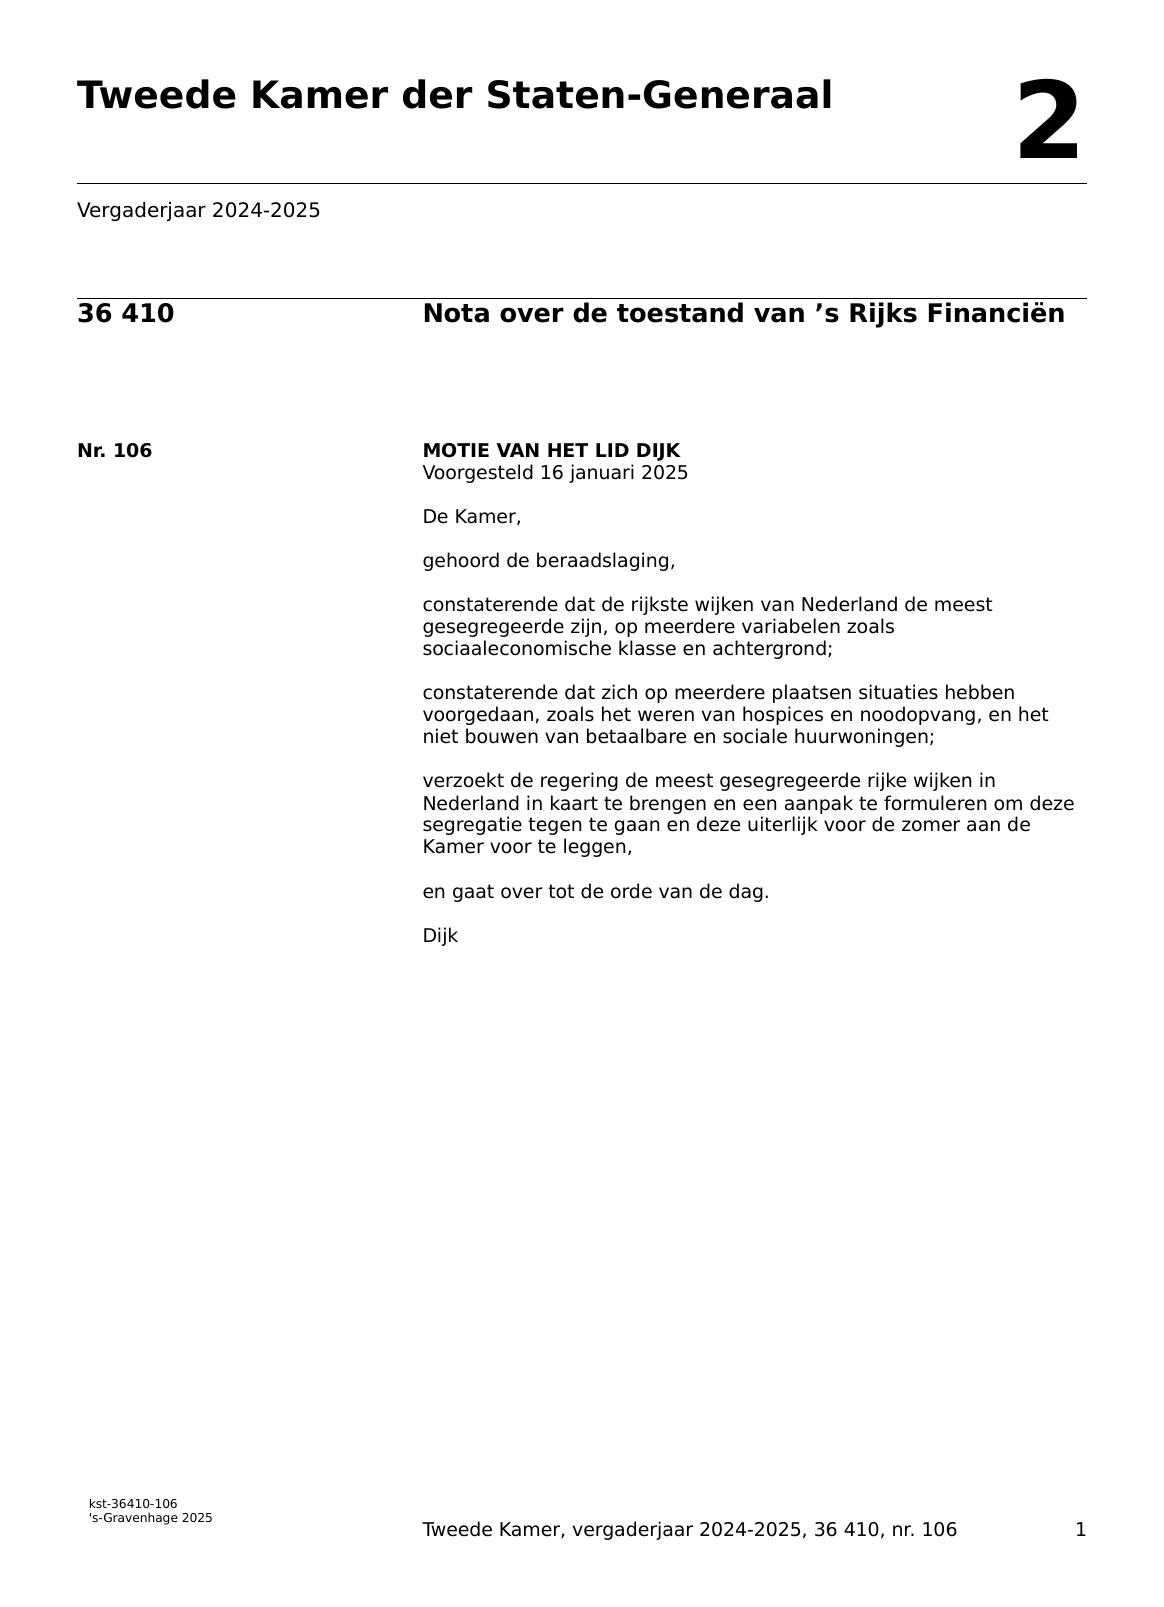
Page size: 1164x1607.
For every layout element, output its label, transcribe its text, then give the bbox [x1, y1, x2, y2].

text gehoord de beraadslaging, [422, 550, 1087, 572]
text kst-36410-106 [88, 1497, 323, 1511]
table_header 2 [886, 59, 1087, 183]
text 's-Gravenhage 2025 [88, 1511, 323, 1525]
table_header Tweede Kamer der Staten-Generaal [77, 59, 886, 183]
text De Kamer, [422, 506, 1087, 528]
text Dijk [422, 925, 1087, 947]
text en gaat over tot de orde van de dag. [422, 881, 1087, 902]
text Voorgesteld 16 januari 2025 [422, 462, 1087, 484]
subtitle Nr. 106 MOTIE VAN HET LID DIJK [77, 440, 1087, 462]
subtitle 36 410 Nota over de toestand van ’s Rijks Financiën [77, 299, 1087, 329]
text verzoekt de regering de meest gesegregeerde rijke wijken in Nederland in kaart te brengen en een aanpak te formuleren om deze segregatie tegen te gaan en deze uiterlijk voor de zomer aan de Kamer voor te leggen, [422, 770, 1087, 858]
table_cell Vergaderjaar 2024-2025 [77, 184, 1087, 298]
text constaterende dat zich op meerdere plaatsen situaties hebben voorgedaan, zoals het weren van hospices en noodopvang, en het niet bouwen van betaalbare en sociale huurwoningen; [422, 682, 1087, 748]
text constaterende dat de rijkste wijken van Nederland de meest gesegregeerde zijn, op meerdere variabelen zoals sociaaleconomische klasse en achtergrond; [422, 594, 1087, 660]
